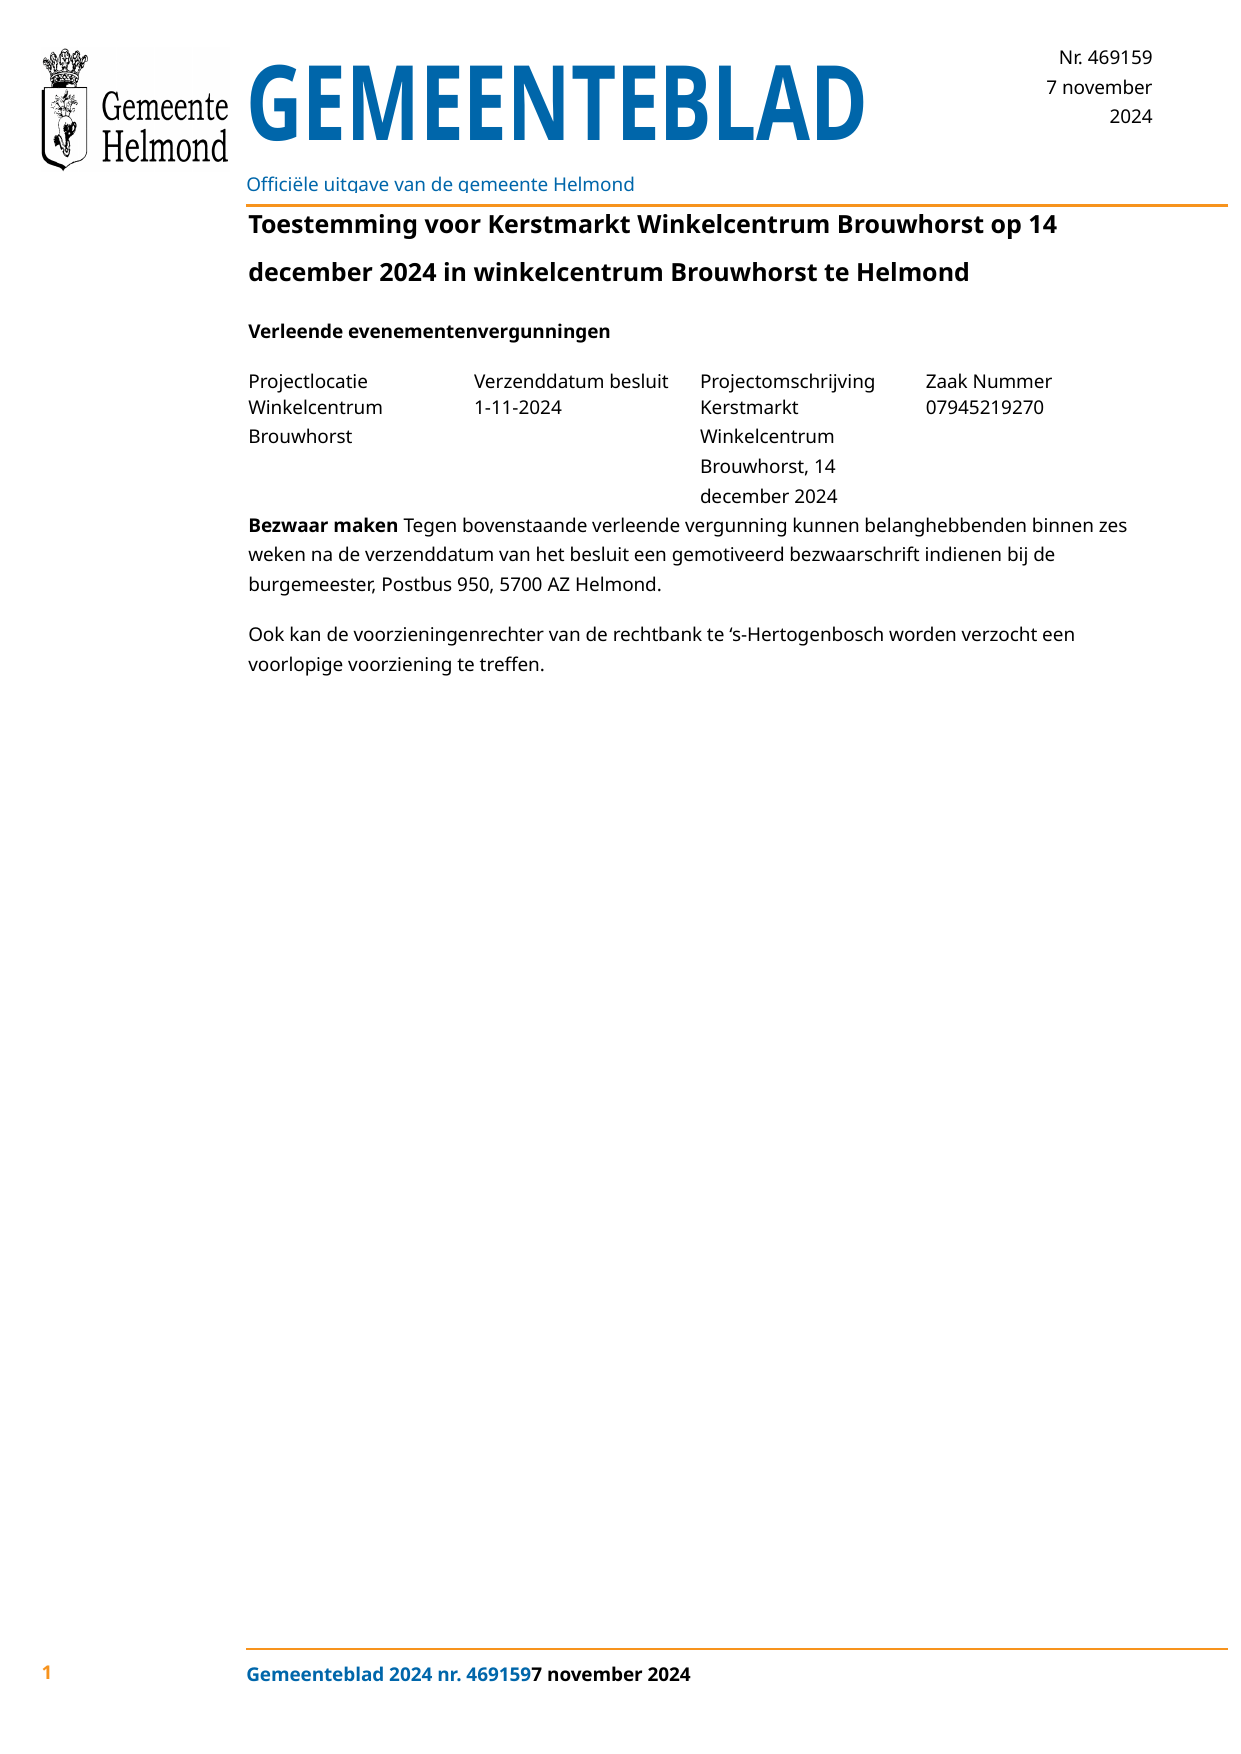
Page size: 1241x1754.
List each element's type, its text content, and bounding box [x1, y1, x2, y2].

table_cell 07945219270 [926, 394, 1152, 509]
text Toestemming voor Kerstmarkt Winkelcentrum Brouwhorst op 14 december 2024 in winkelcentrum Brouwhorst te Helmond [248, 207, 1152, 288]
text Bezwaar maken Tegen bovenstaande verleende vergunning kunnen belanghebbenden binnen zes weken na de verzenddatum van het besluit een gemotiveerd bezwaarschrift indienen bij de burgemeester, Postbus 950, 5700 AZ Helmond. [248, 512, 1152, 597]
table_header Verzenddatum besluit [474, 369, 700, 394]
table_header Zaak Nummer [926, 369, 1152, 394]
table_cell Kerstmarkt Winkelcentrum Brouwhorst, 14 december 2024 [700, 394, 926, 509]
table_header Projectlocatie [248, 369, 474, 394]
table_cell Winkelcentrum Brouwhorst [248, 394, 474, 509]
text Verleende evenementenvergunningen [248, 318, 1152, 344]
text Ook kan de voorzieningenrechter van de rechtbank te ‘s-Hertogenbosch worden verzocht een voorlopige voorziening te treffen. [248, 621, 1152, 677]
table_cell 1-11-2024 [474, 394, 700, 509]
table_header Projectomschrijving [700, 369, 926, 394]
picture [41, 47, 231, 172]
